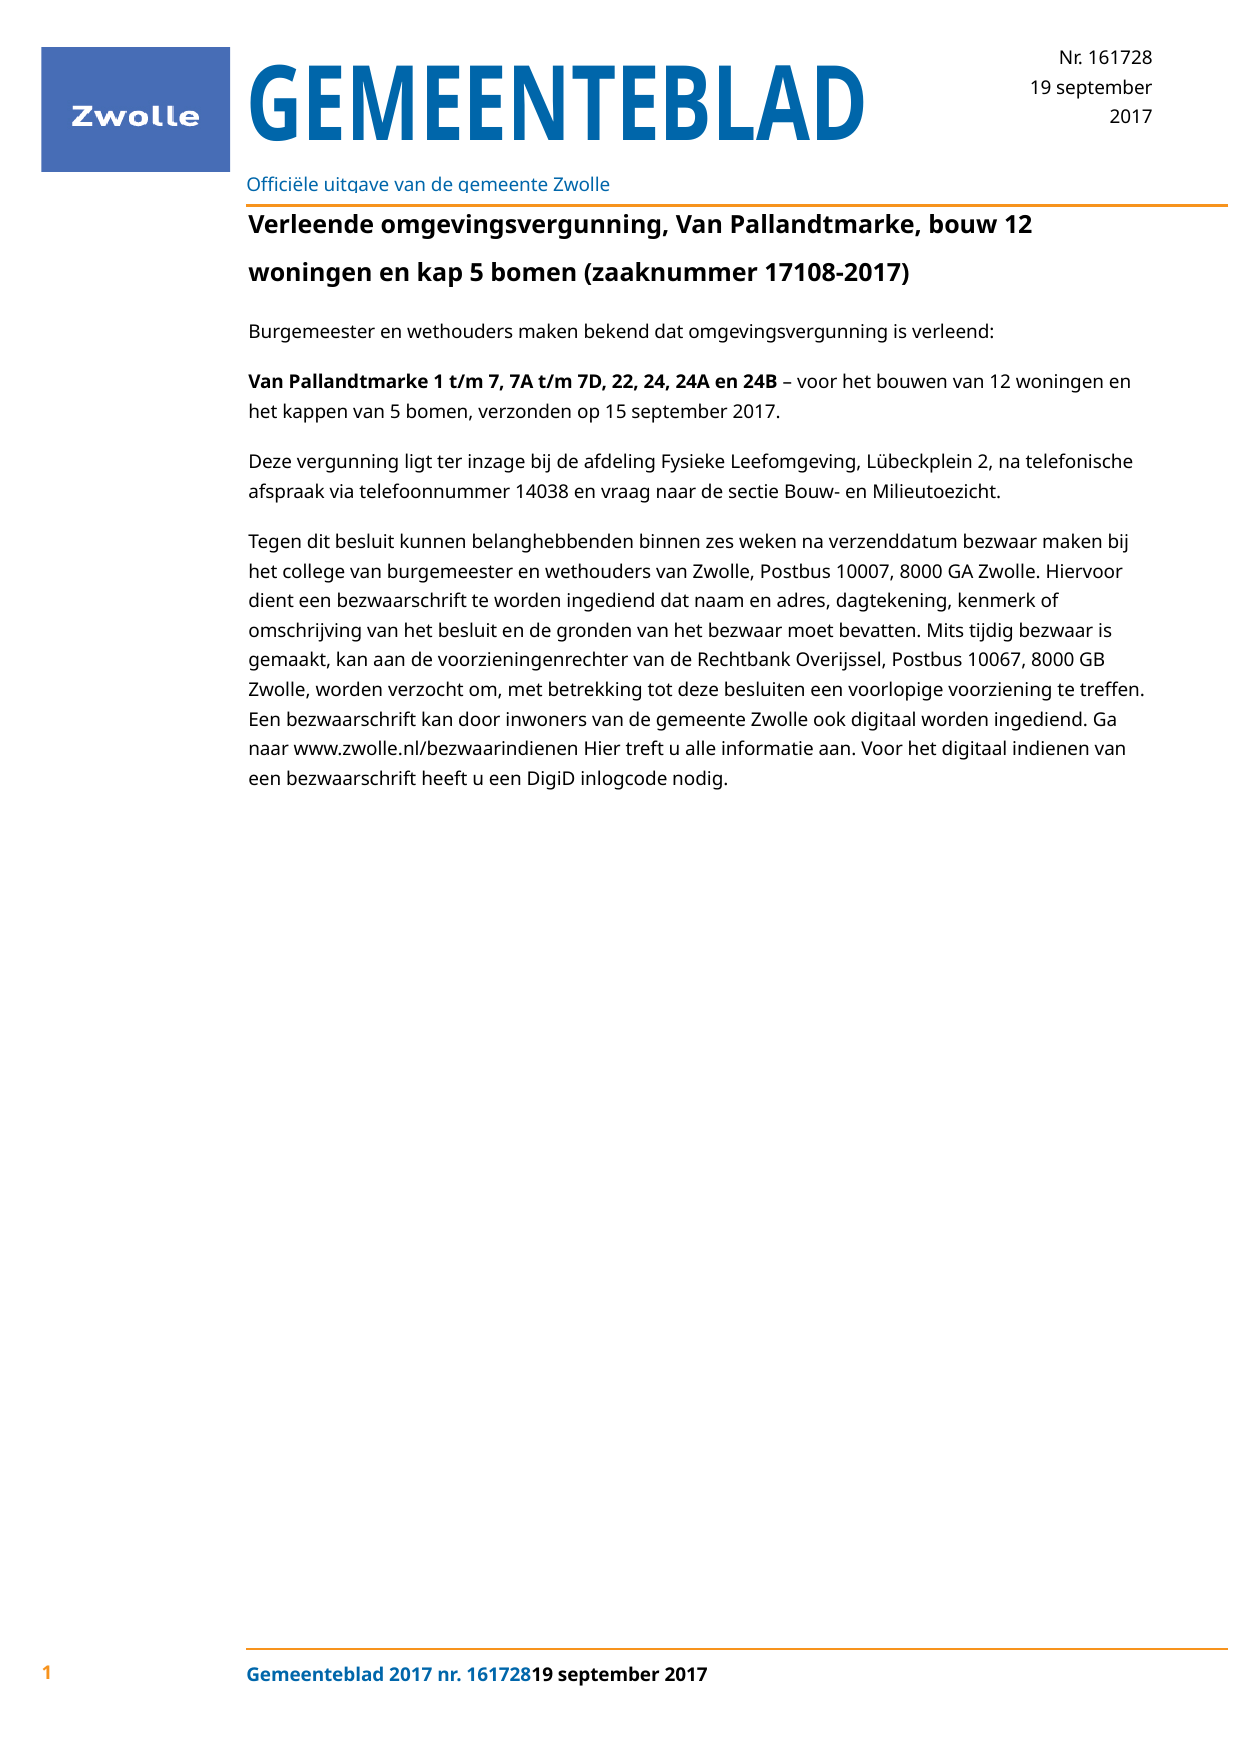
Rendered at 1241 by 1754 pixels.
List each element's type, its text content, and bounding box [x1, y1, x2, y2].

text Deze vergunning ligt ter inzage bij de afdeling Fysieke Leefomgeving, Lübeckplein 2, na telefonische afspraak via telefoonnummer 14038 en vraag naar de sectie Bouw- en Milieutoezicht. [248, 448, 1152, 504]
text Van Pallandtmarke 1 t/m 7, 7A t/m 7D, 22, 24, 24A en 24B – voor het bouwen van 12 woningen en het kappen van 5 bomen, verzonden op 15 september 2017. [248, 368, 1152, 424]
text Verleende omgevingsvergunning, Van Pallandtmarke, bouw 12 woningen en kap 5 bomen (zaaknummer 17108-2017) [248, 207, 1152, 288]
picture [41, 47, 231, 172]
text Burgemeester en wethouders maken bekend dat omgevingsvergunning is verleend: [248, 318, 1152, 344]
text Tegen dit besluit kunnen belanghebbenden binnen zes weken na verzenddatum bezwaar maken bij het college van burgemeester en wethouders van Zwolle, Postbus 10007, 8000 GA Zwolle. Hiervoor dient een bezwaarschrift te worden ingediend dat naam en adres, dagtekening, kenmerk of omschrijving van het besluit en de gronden van het bezwaar moet bevatten. Mits tijdig bezwaar is gemaakt, kan aan de voorzieningenrechter van de Rechtbank Overijssel, Postbus 10067, 8000 GB Zwolle, worden verzocht om, met betrekking tot deze besluiten een voorlopige voorziening te treffen. Een bezwaarschrift kan door inwoners van de gemeente Zwolle ook digitaal worden ingediend. Ga naar www.zwolle.nl/bezwaarindienen Hier treft u alle informatie aan. Voor het digitaal indienen van een bezwaarschrift heeft u een DigiD inlogcode nodig. [248, 528, 1152, 791]
